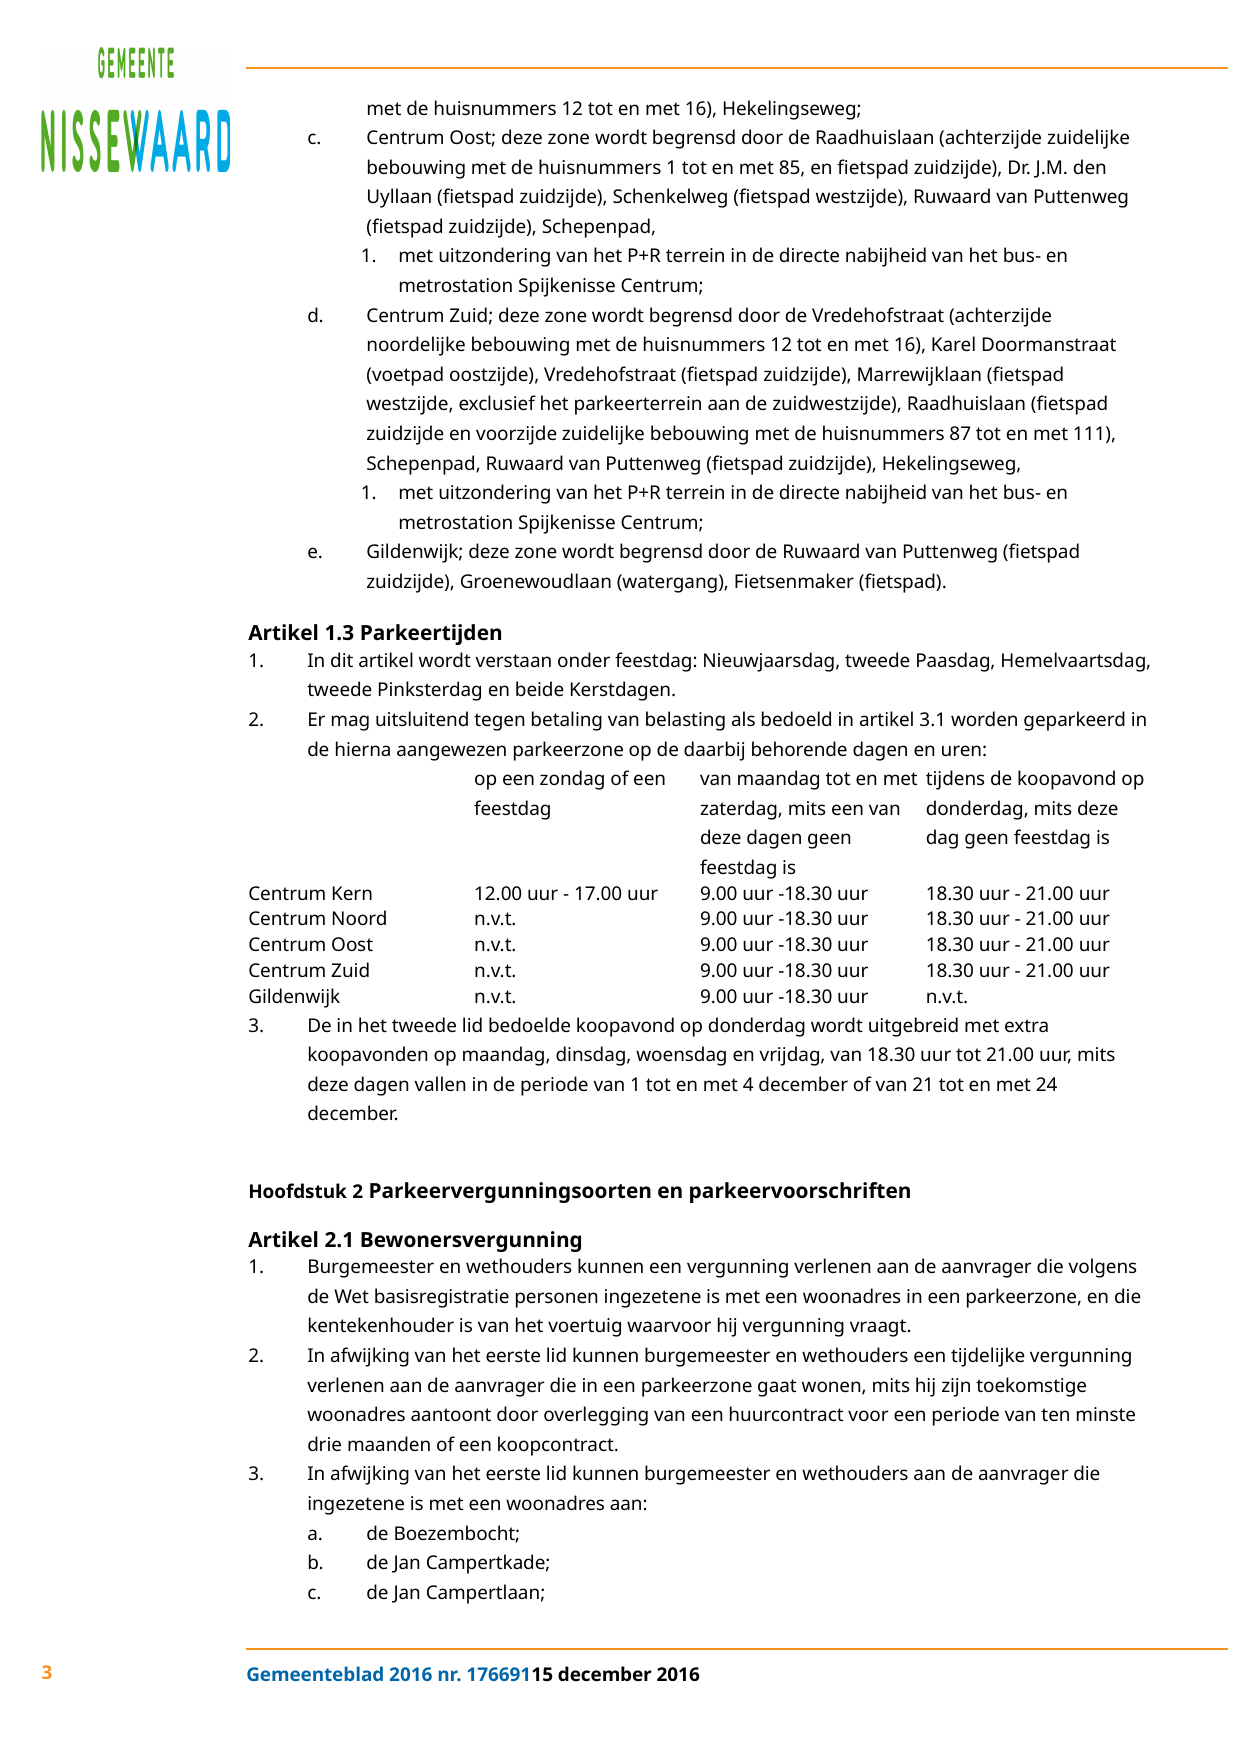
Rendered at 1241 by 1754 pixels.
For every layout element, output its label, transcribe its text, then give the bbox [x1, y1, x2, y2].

table_cell n.v.t. [926, 983, 1152, 1008]
table_cell Centrum Oost [248, 931, 474, 957]
list Burgemeester en wethouders kunnen een vergunning verlenen aan de aanvrager die volgens de Wet basisregistratie personen ingezetene is met een woonadres in een parkeerzone, en die kentekenhouder is van het voertuig waarvoor hij vergunning vraagt. [248, 1253, 1152, 1338]
table_cell 9.00 uur -18.30 uur [700, 983, 926, 1008]
table_cell 9.00 uur -18.30 uur [700, 931, 926, 957]
list In dit artikel wordt verstaan onder feestdag: Nieuwjaarsdag, tweede Paasdag, Hemelvaartsdag, tweede Pinksterdag en beide Kerstdagen. [248, 647, 1152, 702]
table_cell 9.00 uur -18.30 uur [700, 880, 926, 906]
table_header [248, 765, 474, 880]
text Artikel 1.3 Parkeertijden [248, 618, 1152, 647]
list Centrum Oost; deze zone wordt begrensd door de Raadhuislaan (achterzijde zuidelijke bebouwing met de huisnummers 1 tot en met 85, en fietspad zuidzijde), Dr. J.M. den Uyllaan (fietspad zuidzijde), Schenkelweg (fietspad westzijde), Ruwaard van Puttenweg (fietspad zuidzijde), Schepenpad, [307, 124, 1152, 239]
list Centrum Zuid; deze zone wordt begrensd door de Vredehofstraat (achterzijde noordelijke bebouwing met de huisnummers 12 tot en met 16), Karel Doormanstraat (voetpad oostzijde), Vredehofstraat (fietspad zuidzijde), Marrewijklaan (fietspad westzijde, exclusief het parkeerterrein aan de zuidwestzijde), Raadhuislaan (fietspad zuidzijde en voorzijde zuidelijke bebouwing met de huisnummers 87 tot en met 111), Schepenpad, Ruwaard van Puttenweg (fietspad zuidzijde), Hekelingseweg, [307, 302, 1152, 476]
table_cell 18.30 uur - 21.00 uur [926, 931, 1152, 957]
list met uitzondering van het P+R terrein in de directe nabijheid van het bus- en metrostation Spijkenisse Centrum; [361, 243, 1152, 298]
list Gildenwijk; deze zone wordt begrensd door de Ruwaard van Puttenweg (fietspad zuidzijde), Groenewoudlaan (watergang), Fietsenmaker (fietspad). [307, 538, 1152, 594]
list met de huisnummers 12 tot en met 16), Hekelingseweg; [307, 95, 1152, 121]
table_cell 18.30 uur - 21.00 uur [926, 906, 1152, 931]
picture [200, 151, 206, 172]
table_cell 18.30 uur - 21.00 uur [926, 957, 1152, 983]
picture [154, 157, 165, 172]
list de Jan Campertlaan; [307, 1579, 1152, 1604]
table_cell Centrum Noord [248, 906, 474, 931]
table_cell 18.30 uur - 21.00 uur [926, 880, 1152, 906]
list Er mag uitsluitend tegen betaling van belasting als bedoeld in artikel 3.1 worden geparkeerd in de hierna aangewezen parkeerzone op de daarbij behorende dagen en uren: [248, 706, 1152, 761]
picture [176, 157, 187, 172]
table_cell Centrum Zuid [248, 957, 474, 983]
list In afwijking van het eerste lid kunnen burgemeester en wethouders een tijdelijke vergunning verlenen aan de aanvrager die in een parkeerzone gaat wonen, mits hij zijn toekomstige woonadres aantoont door overlegging van een huurcontract voor een periode van ten minste drie maanden of een koopcontract. [248, 1342, 1152, 1457]
table_cell n.v.t. [474, 983, 700, 1008]
table_cell n.v.t. [474, 931, 700, 957]
table_header van maandag tot en met zaterdag, mits een van deze dagen geen feestdag is [700, 765, 926, 880]
table_header tijdens de koopavond op donderdag, mits deze dag geen feestdag is [926, 765, 1152, 880]
picture [41, 47, 231, 172]
table_cell n.v.t. [474, 957, 700, 983]
table_cell Centrum Kern [248, 880, 474, 906]
table_header op een zondag of een feestdag [474, 765, 700, 880]
table_cell 9.00 uur -18.30 uur [700, 957, 926, 983]
list de Boezembocht; [307, 1520, 1152, 1545]
list De in het tweede lid bedoelde koopavond op donderdag wordt uitgebreid met extra koopavonden op maandag, dinsdag, woensdag en vrijdag, van 18.30 uur tot 21.00 uur, mits deze dagen vallen in de periode van 1 tot en met 4 december of van 21 tot en met 24 december. [248, 1012, 1152, 1126]
text Hoofdstuk 2 Parkeervergunningsoorten en parkeervoorschriften [248, 1176, 1152, 1204]
picture [201, 122, 206, 138]
text Artikel 2.1 Bewonersvergunning [248, 1225, 1152, 1253]
list de Jan Campertkade; [307, 1549, 1152, 1575]
table_cell n.v.t. [474, 906, 700, 931]
table_cell 9.00 uur -18.30 uur [700, 906, 926, 931]
list In afwijking van het eerste lid kunnen burgemeester en wethouders aan de aanvrager die ingezetene is met een woonadres aan: [248, 1461, 1152, 1516]
list met uitzondering van het P+R terrein in de directe nabijheid van het bus- en metrostation Spijkenisse Centrum; [361, 479, 1152, 535]
picture [222, 122, 227, 160]
table_cell Gildenwijk [248, 983, 474, 1008]
table_cell 12.00 uur - 17.00 uur [474, 880, 700, 906]
